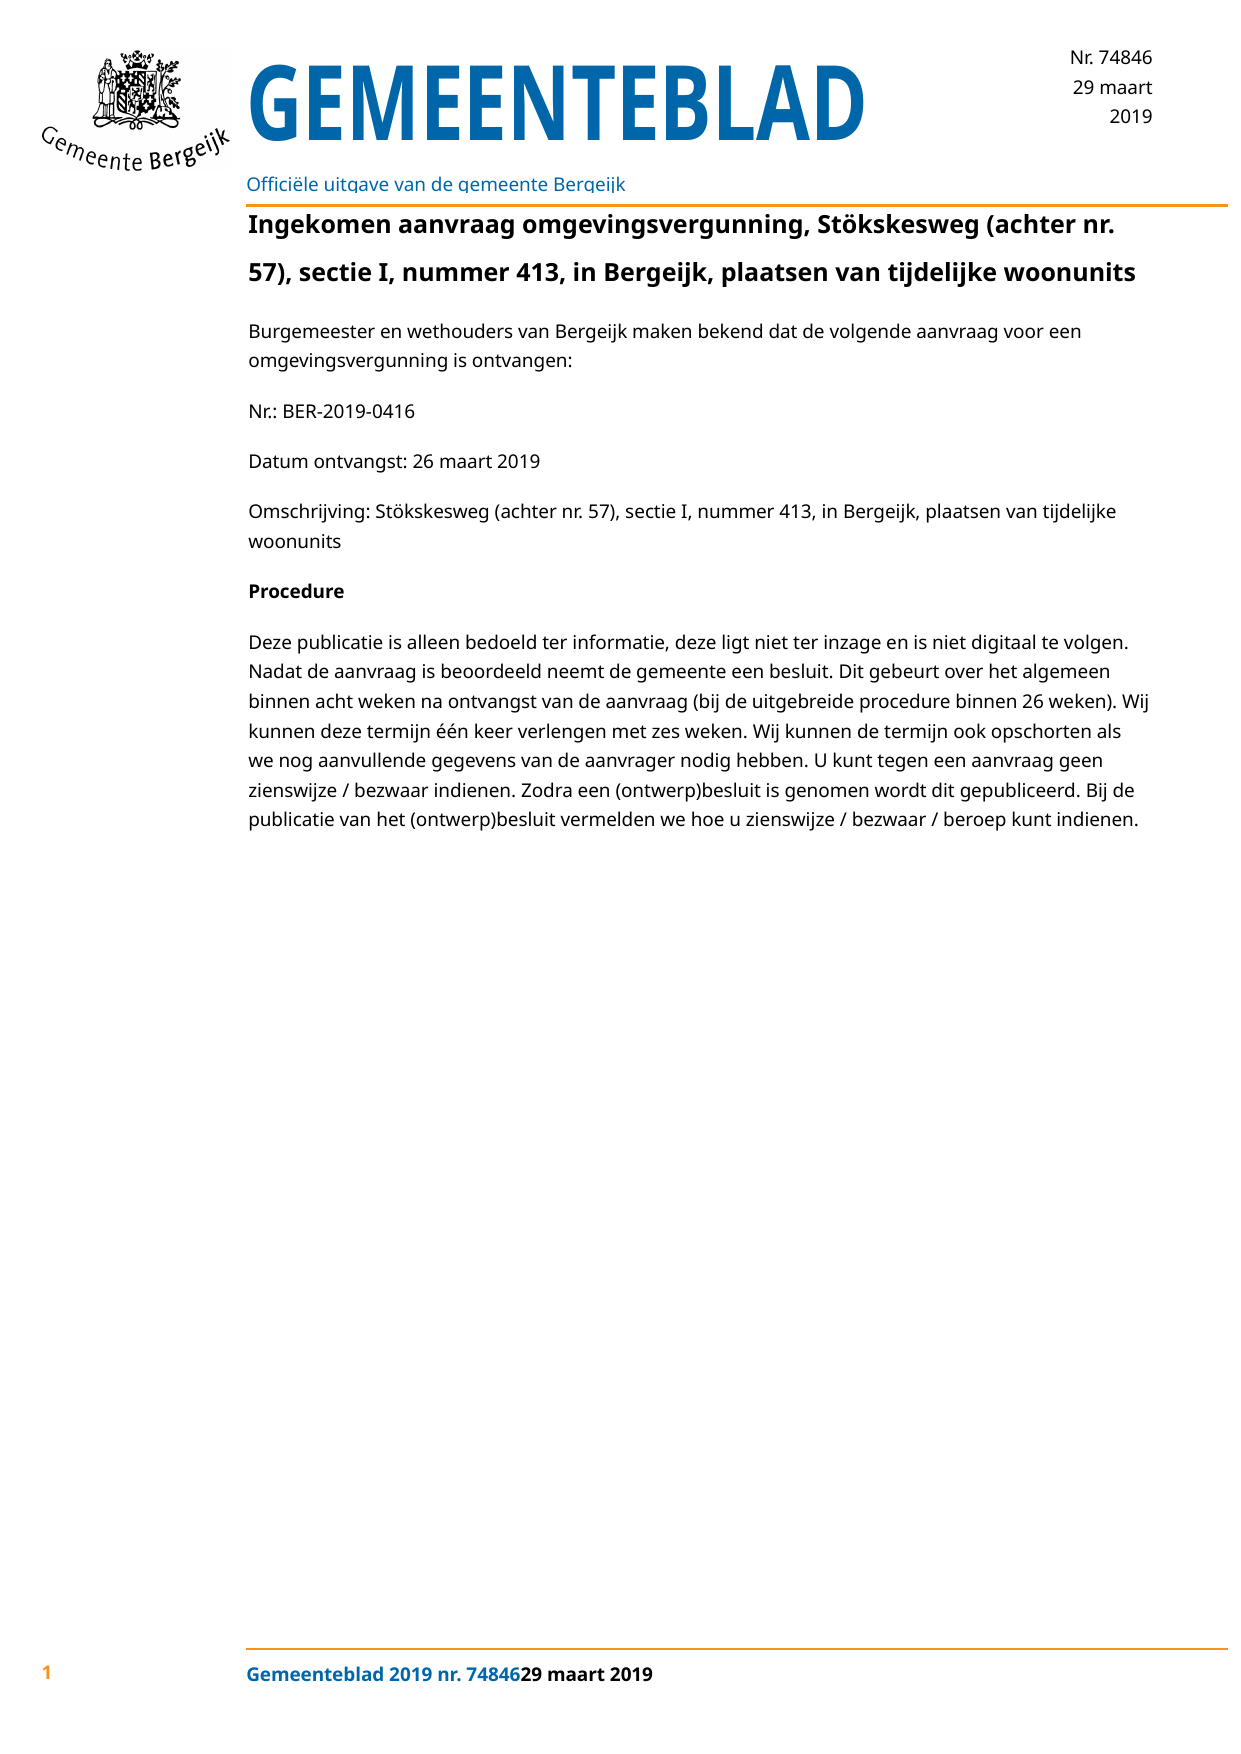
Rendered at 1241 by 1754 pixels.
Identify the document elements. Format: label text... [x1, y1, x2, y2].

picture [41, 47, 231, 172]
text Ingekomen aanvraag omgevingsvergunning, Stökskesweg (achter nr. 57), sectie I, nummer 413, in Bergeijk, plaatsen van tijdelijke woonunits [248, 207, 1152, 288]
text Deze publicatie is alleen bedoeld ter informatie, deze ligt niet ter inzage en is niet digitaal te volgen. Nadat de aanvraag is beoordeeld neemt de gemeente een besluit. Dit gebeurt over het algemeen binnen acht weken na ontvangst van de aanvraag (bij de uitgebreide procedure binnen 26 weken). Wij kunnen deze termijn één keer verlengen met zes weken. Wij kunnen de termijn ook opschorten als we nog aanvullende gegevens van de aanvrager nodig hebben. U kunt tegen een aanvraag geen zienswijze / bezwaar indienen. Zodra een (ontwerp)besluit is genomen wordt dit gepubliceerd. Bij de publicatie van het (ontwerp)besluit vermelden we hoe u zienswijze / bezwaar / beroep kunt indienen. [248, 629, 1152, 832]
text Burgemeester en wethouders van Bergeijk maken bekend dat de volgende aanvraag voor een omgevingsvergunning is ontvangen: [248, 318, 1152, 373]
text Procedure [248, 579, 1152, 604]
text Nr.: BER-2019-0416 [248, 398, 1152, 424]
text Datum ontvangst: 26 maart 2019 [248, 448, 1152, 474]
text Omschrijving: Stökskesweg (achter nr. 57), sectie I, nummer 413, in Bergeijk, plaatsen van tijdelijke woonunits [248, 499, 1152, 554]
